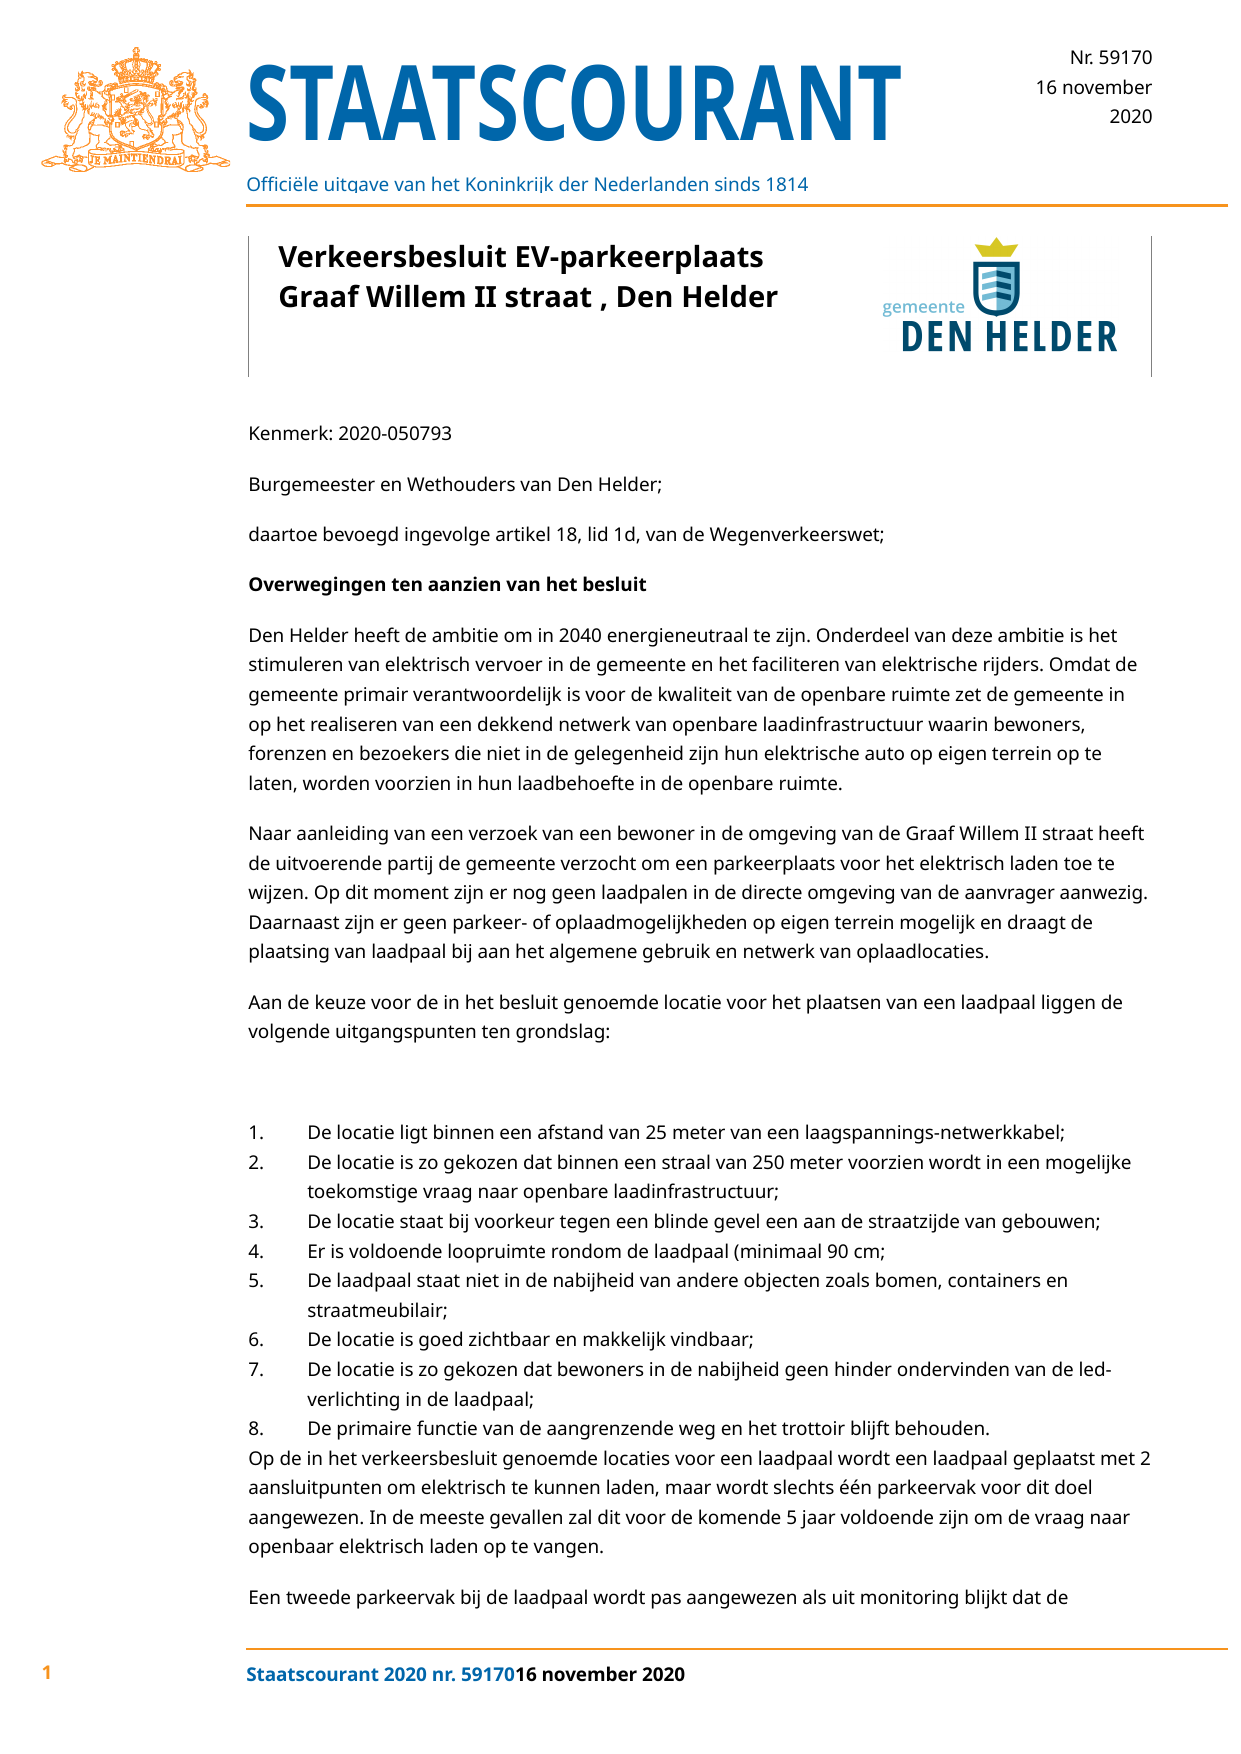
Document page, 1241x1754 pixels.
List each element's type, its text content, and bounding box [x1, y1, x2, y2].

table_header Verkeersbesluit EV-parkeerplaats Graaf Willem II straat , Den Helder [249, 236, 850, 377]
picture [41, 47, 231, 172]
list De locatie is goed zichtbaar en makkelijk vindbaar; [248, 1327, 1152, 1352]
text Kenmerk: 2020-050793 [248, 420, 1152, 446]
text Den Helder heeft de ambitie om in 2040 energieneutraal te zijn. Onderdeel van deze ambitie is het stimuleren van elektrisch vervoer in de gemeente en het faciliteren van elektrische rijders. Omdat de gemeente primair verantwoordelijk is voor de kwaliteit van de openbare ruimte zet de gemeente in op het realiseren van een dekkend netwerk van openbare laadinfrastructuur waarin bewoners, forenzen en bezoekers die niet in de gelegenheid zijn hun elektrische auto op eigen terrein op te laten, worden voorzien in hun laadbehoefte in de openbare ruimte. [248, 622, 1152, 796]
text Op de in het verkeersbesluit genoemde locaties voor een laadpaal wordt een laadpaal geplaatst met 2 aansluitpunten om elektrisch te kunnen laden, maar wordt slechts één parkeervak voor dit doel aangewezen. In de meeste gevallen zal dit voor de komende 5 jaar voldoende zijn om de vraag naar openbaar elektrisch laden op te vangen. [248, 1445, 1152, 1559]
table_header [850, 236, 1151, 377]
text daartoe bevoegd ingevolge artikel 18, lid 1d, van de Wegenverkeerswet; [248, 521, 1152, 547]
list De locatie staat bij voorkeur tegen een blinde gevel een aan de straatzijde van gebouwen; [248, 1208, 1152, 1234]
picture [909, 326, 916, 346]
text Overwegingen ten aanzien van het besluit [248, 572, 1152, 597]
list De locatie ligt binnen een afstand van 25 meter van een laagspannings-netwerkkabel; [248, 1119, 1152, 1145]
picture [882, 236, 1119, 352]
list Er is voldoende loopruimte rondom de laadpaal (minimaal 90 cm; [248, 1238, 1152, 1263]
list De locatie is zo gekozen dat binnen een straal van 250 meter voorzien wordt in een mogelijke toekomstige vraag naar openbare laadinfrastructuur; [248, 1149, 1152, 1204]
picture [1058, 326, 1065, 346]
text Aan de keuze voor de in het besluit genoemde locatie voor het plaatsen van een laadpaal liggen de volgende uitgangspunten ten grondslag: [248, 989, 1152, 1044]
picture [955, 334, 963, 352]
list De laadpaal staat niet in de nabijheid van andere objecten zoals bomen, containers en straatmeubilair; [248, 1267, 1152, 1323]
list De locatie is zo gekozen dat bewoners in de nabijheid geen hinder ondervinden van de led-verlichting in de laadpaal; [248, 1356, 1152, 1411]
text Burgemeester en Wethouders van Den Helder; [248, 471, 1152, 496]
text Naar aanleiding van een verzoek van een bewoner in de omgeving van de Graaf Willem II straat heeft de uitvoerende partij de gemeente verzocht om een parkeerplaats voor het elektrisch laden toe te wijzen. Op dit moment zijn er nog geen laadpalen in de directe omgeving van de aanvrager aanwezig. Daarnaast zijn er geen parkeer- of oplaadmogelijkheden op eigen terrein mogelijk en draagt de plaatsing van laadpaal bij aan het algemene gebruik en netwerk van oplaadlocaties. [248, 820, 1152, 964]
picture [993, 339, 999, 352]
picture [1105, 340, 1110, 352]
text Een tweede parkeervak bij de laadpaal wordt pas aangewezen als uit monitoring blijkt dat de [248, 1584, 1152, 1610]
list De primaire functie van de aangrenzende weg en het trottoir blijft behouden. [248, 1415, 1152, 1441]
